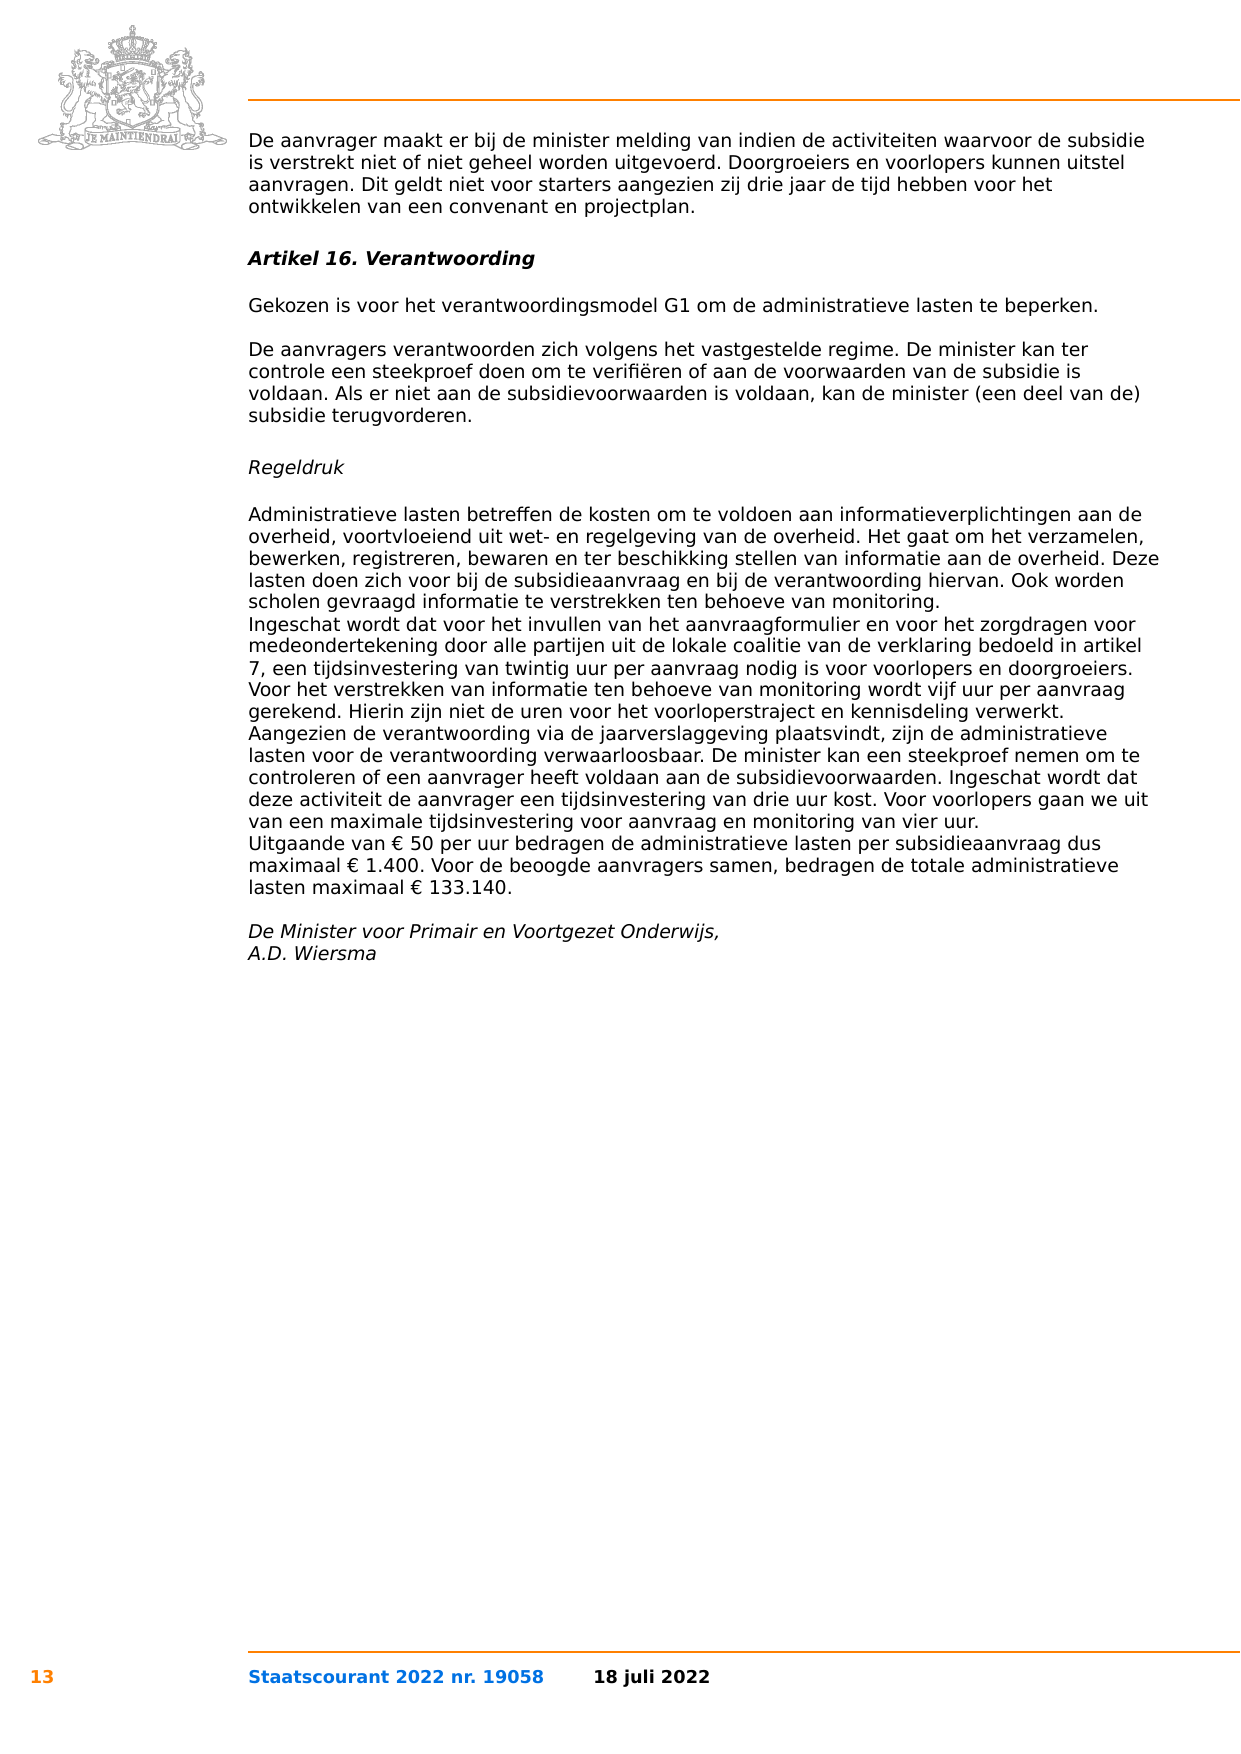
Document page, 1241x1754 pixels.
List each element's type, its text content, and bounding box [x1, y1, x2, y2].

text Gekozen is voor het verantwoordingsmodel G1 om de administratieve lasten te beperken. [248, 295, 1163, 317]
text Voor het verstrekken van informatie ten behoeve van monitoring wordt vijf uur per aanvraag gerekend. Hierin zijn niet de uren voor het voorloperstraject en kennisdeling verwerkt. Aangezien de verantwoording via de jaarverslaggeving plaatsvindt, zijn de administratieve lasten voor de verantwoording verwaarloosbaar. De minister kan een steekproef nemen om te controleren of een aanvrager heeft voldaan aan de subsidievoorwaarden. Ingeschat wordt dat deze activiteit de aanvrager een tijdsinvestering van drie uur kost. Voor voorlopers gaan we uit van een maximale tijdsinvestering voor aanvraag en monitoring van vier uur. [248, 679, 1163, 833]
picture [38, 25, 227, 150]
subtitle Artikel 16. Verantwoording [248, 248, 1163, 270]
text De Minister voor Primair en Voortgezet Onderwijs, A.D. Wiersma [248, 921, 1163, 965]
text Administratieve lasten betreffen de kosten om te voldoen aan informatieverplichtingen aan de overheid, voortvloeiend uit wet- en regelgeving van de overheid. Het gaat om het verzamelen, bewerken, registreren, bewaren en ter beschikking stellen van informatie aan de overheid. Deze lasten doen zich voor bij de subsidieaanvraag en bij de verantwoording hiervan. Ook worden scholen gevraagd informatie te verstrekken ten behoeve van monitoring. [248, 503, 1163, 613]
text Uitgaande van € 50 per uur bedragen de administratieve lasten per subsidieaanvraag dus maximaal € 1.400. Voor de beoogde aanvragers samen, bedragen de totale administratieve lasten maximaal € 133.140. [248, 833, 1163, 899]
subtitle Regeldruk [248, 457, 1163, 478]
text De aanvrager maakt er bij de minister melding van indien de activiteiten waarvoor de subsidie is verstrekt niet of niet geheel worden uitgevoerd. Doorgroeiers en voorlopers kunnen uitstel aanvragen. Dit geldt niet voor starters aangezien zij drie jaar de tijd hebben voor het ontwikkelen van een convenant en projectplan. [248, 130, 1163, 218]
text Ingeschat wordt dat voor het invullen van het aanvraagformulier en voor het zorgdragen voor medeondertekening door alle partijen uit de lokale coalitie van de verklaring bedoeld in artikel 7, een tijdsinvestering van twintig uur per aanvraag nodig is voor voorlopers en doorgroeiers. [248, 613, 1163, 679]
text De aanvragers verantwoorden zich volgens het vastgestelde regime. De minister kan ter controle een steekproef doen om te verifiëren of aan de voorwaarden van de subsidie is voldaan. Als er niet aan de subsidievoorwaarden is voldaan, kan de minister (een deel van de) subsidie terugvorderen. [248, 339, 1163, 427]
